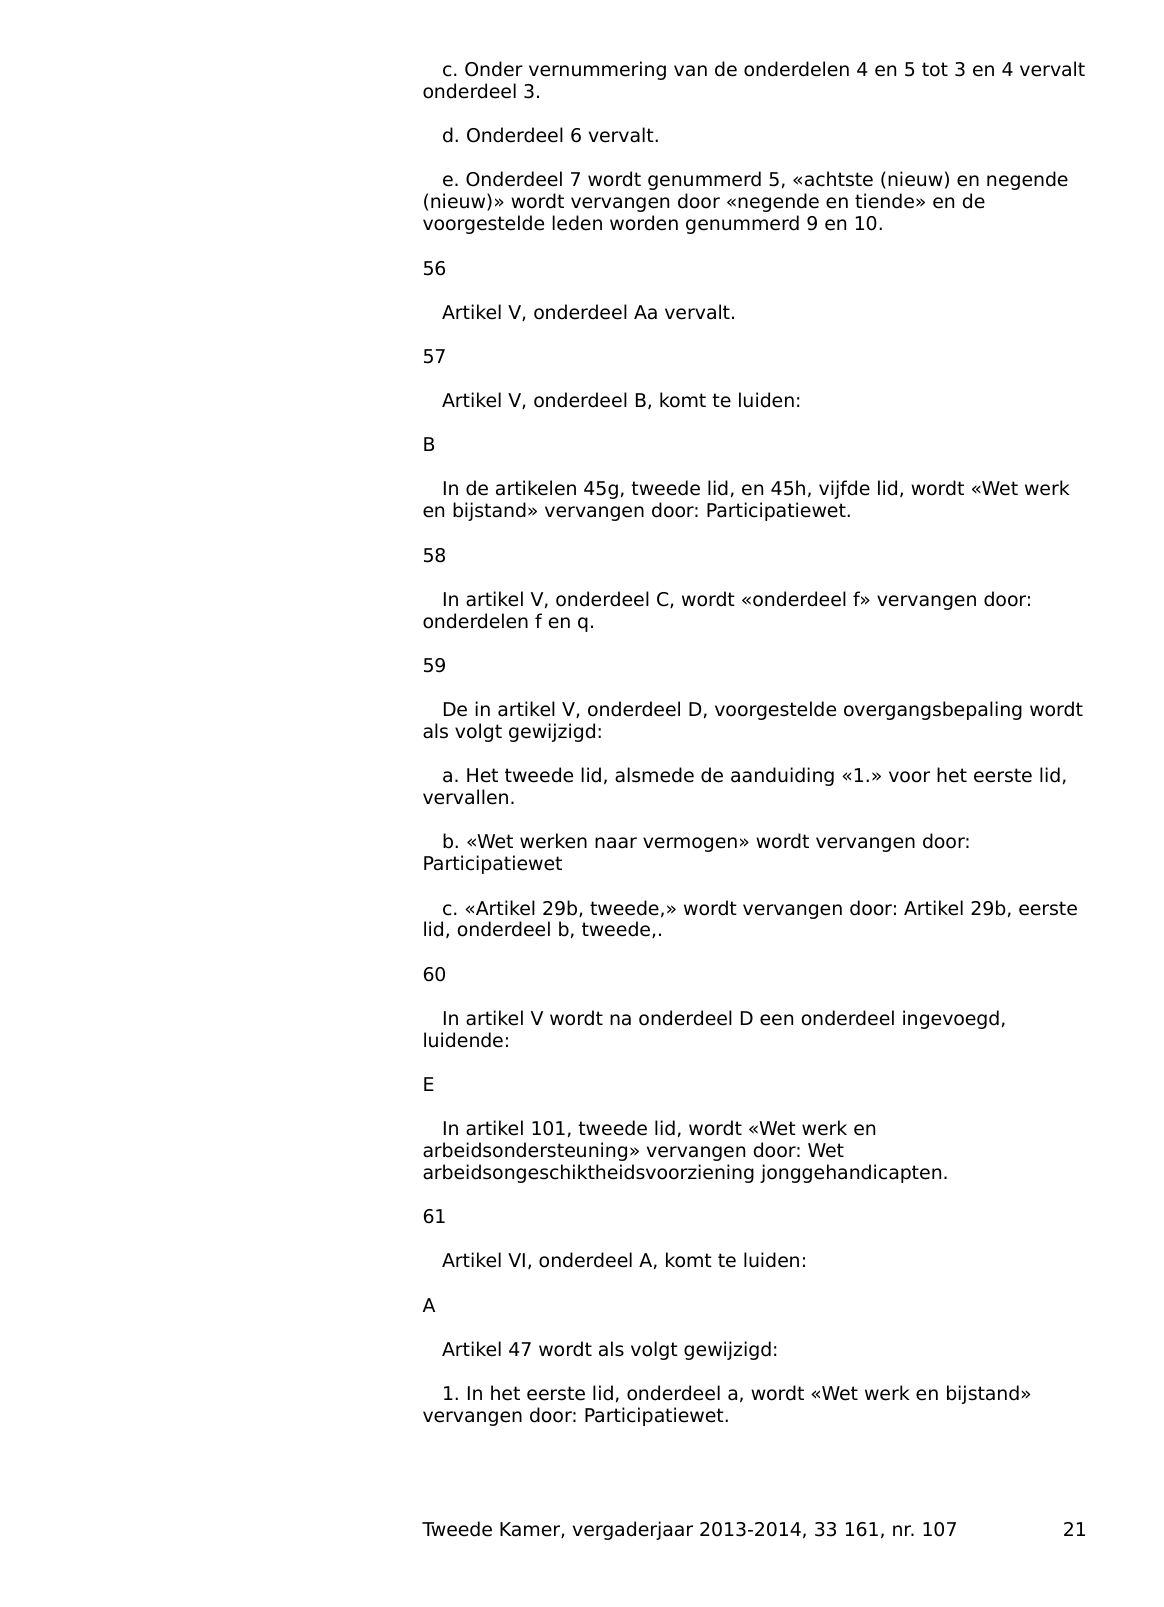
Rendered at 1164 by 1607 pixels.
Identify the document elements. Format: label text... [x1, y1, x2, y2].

subtitle E [422, 1074, 1087, 1096]
text c. Onder vernummering van de onderdelen 4 en 5 tot 3 en 4 vervalt onderdeel 3. [422, 59, 1087, 103]
subtitle 57 [422, 346, 1087, 368]
text d. Onderdeel 6 vervalt. [422, 125, 1087, 147]
text In de artikelen 45g, tweede lid, en 45h, vijfde lid, wordt «Wet werk en bijstand» vervangen door: Participatiewet. [422, 478, 1087, 522]
text e. Onderdeel 7 wordt genummerd 5, «achtste (nieuw) en negende (nieuw)» wordt vervangen door «negende en tiende» en de voorgestelde leden worden genummerd 9 en 10. [422, 169, 1087, 235]
text 1. In het eerste lid, onderdeel a, wordt «Wet werk en bijstand» vervangen door: Participatiewet. [422, 1383, 1087, 1427]
text Artikel VI, onderdeel A, komt te luiden: [422, 1250, 1087, 1272]
subtitle 59 [422, 655, 1087, 677]
subtitle 56 [422, 257, 1087, 279]
text Artikel 47 wordt als volgt gewijzigd: [422, 1339, 1087, 1361]
text In artikel 101, tweede lid, wordt «Wet werk en arbeidsondersteuning» vervangen door: Wet arbeidsongeschiktheidsvoorziening jonggehandicapten. [422, 1118, 1087, 1184]
text c. «Artikel 29b, tweede,» wordt vervangen door: Artikel 29b, eerste lid, onderdeel b, tweede,. [422, 897, 1087, 941]
subtitle 61 [422, 1206, 1087, 1228]
text De in artikel V, onderdeel D, voorgestelde overgangsbepaling wordt als volgt gewijzigd: [422, 699, 1087, 743]
text Artikel V, onderdeel B, komt te luiden: [422, 390, 1087, 412]
text b. «Wet werken naar vermogen» wordt vervangen door: Participatiewet [422, 831, 1087, 875]
text In artikel V, onderdeel C, wordt «onderdeel f» vervangen door: onderdelen f en q. [422, 589, 1087, 633]
subtitle B [422, 434, 1087, 456]
text Artikel V, onderdeel Aa vervalt. [422, 302, 1087, 324]
subtitle 60 [422, 963, 1087, 986]
text In artikel V wordt na onderdeel D een onderdeel ingevoegd, luidende: [422, 1008, 1087, 1052]
text a. Het tweede lid, alsmede de aanduiding «1.» voor het eerste lid, vervallen. [422, 765, 1087, 809]
subtitle A [422, 1294, 1087, 1316]
subtitle 58 [422, 544, 1087, 566]
